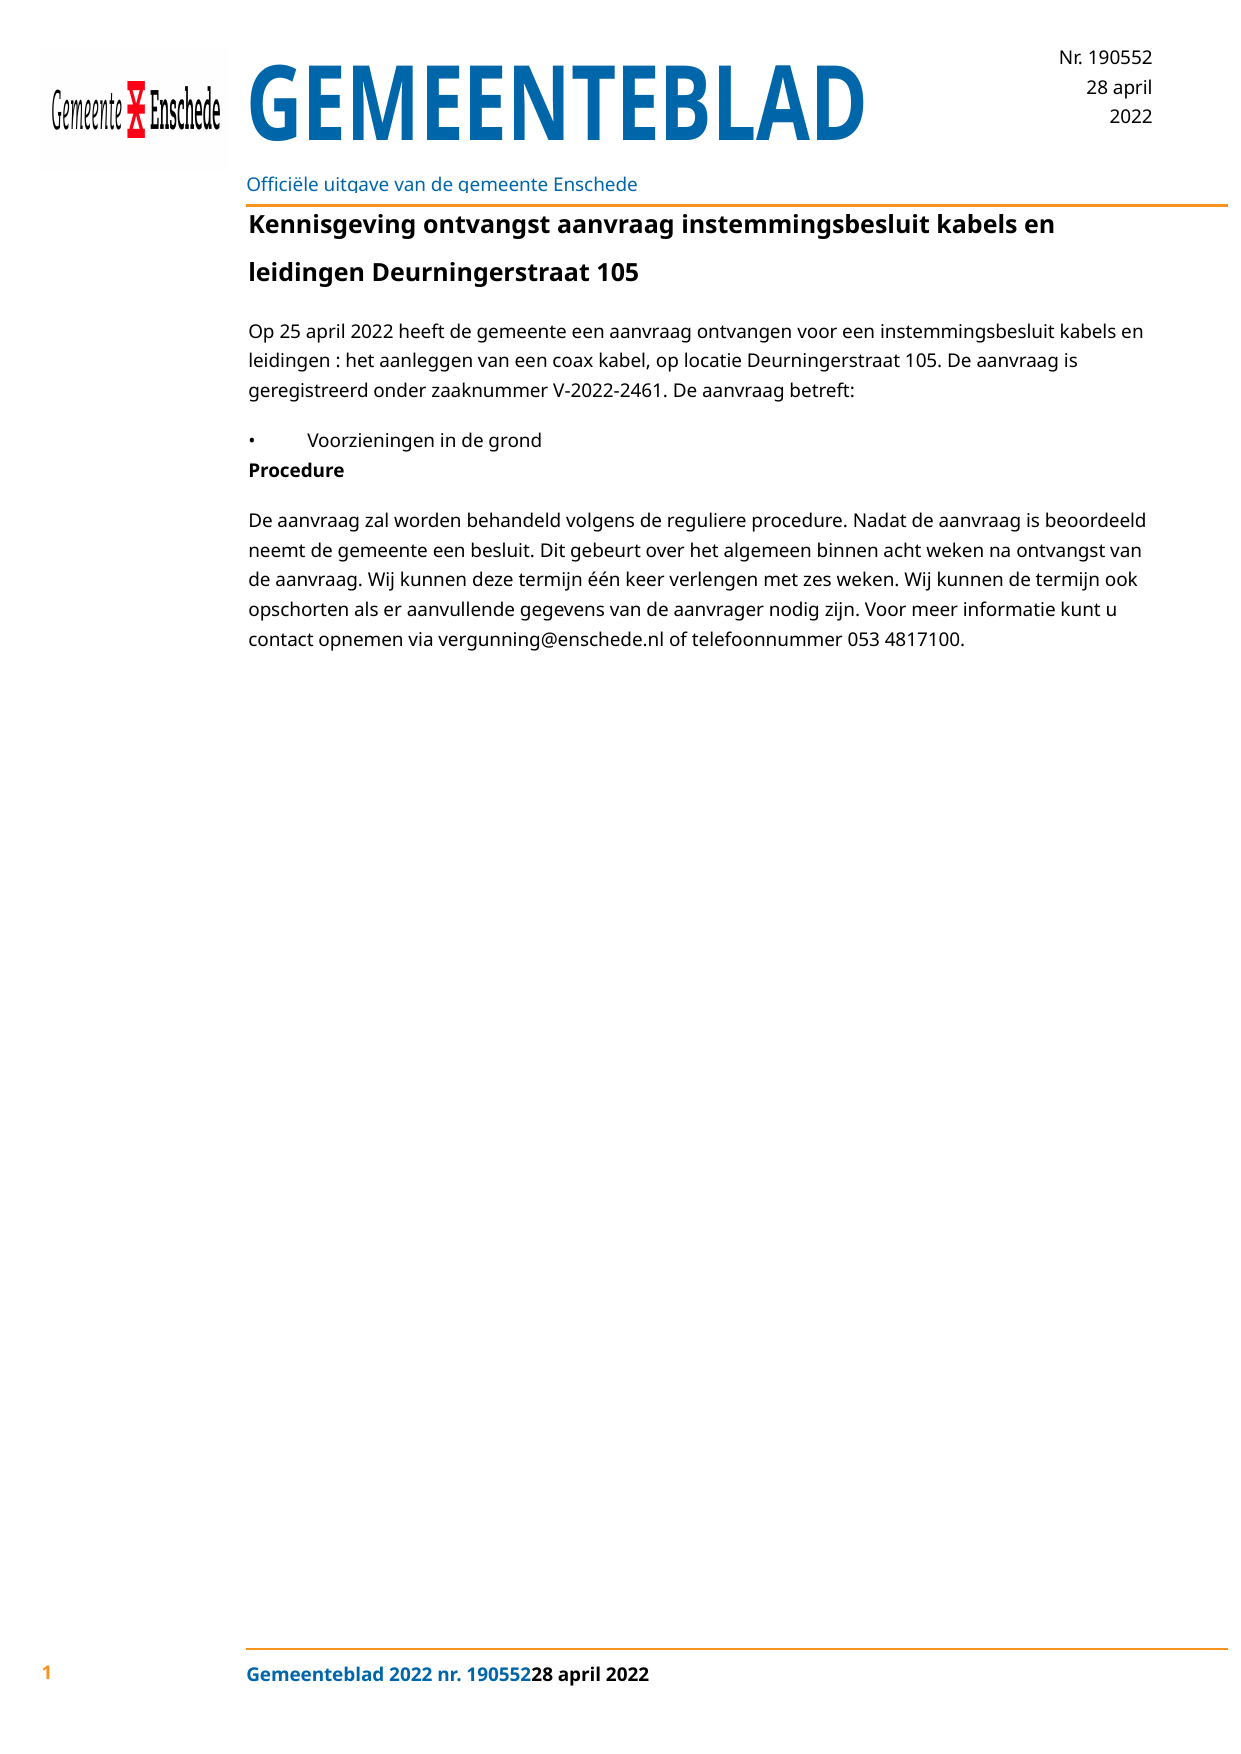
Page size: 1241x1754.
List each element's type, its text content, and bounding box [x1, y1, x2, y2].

text Kennisgeving ontvangst aanvraag instemmingsbesluit kabels en leidingen Deurningerstraat 105 [248, 207, 1152, 288]
text Op 25 april 2022 heeft de gemeente een aanvraag ontvangen voor een instemmingsbesluit kabels en leidingen : het aanleggen van een coax kabel, op locatie Deurningerstraat 105. De aanvraag is geregistreerd onder zaaknummer V-2022-2461. De aanvraag betreft: [248, 318, 1152, 403]
picture [41, 47, 231, 172]
text Procedure [248, 457, 1152, 483]
text De aanvraag zal worden behandeld volgens de reguliere procedure. Nadat de aanvraag is beoordeeld neemt de gemeente een besluit. Dit gebeurt over het algemeen binnen acht weken na ontvangst van de aanvraag. Wij kunnen deze termijn één keer verlengen met zes weken. Wij kunnen de termijn ook opschorten als er aanvullende gegevens van de aanvrager nodig zijn. Voor meer informatie kunt u contact opnemen via vergunning@enschede.nl of telefoonnummer 053 4817100. [248, 507, 1152, 652]
list Voorzieningen in de grond [248, 427, 1152, 453]
